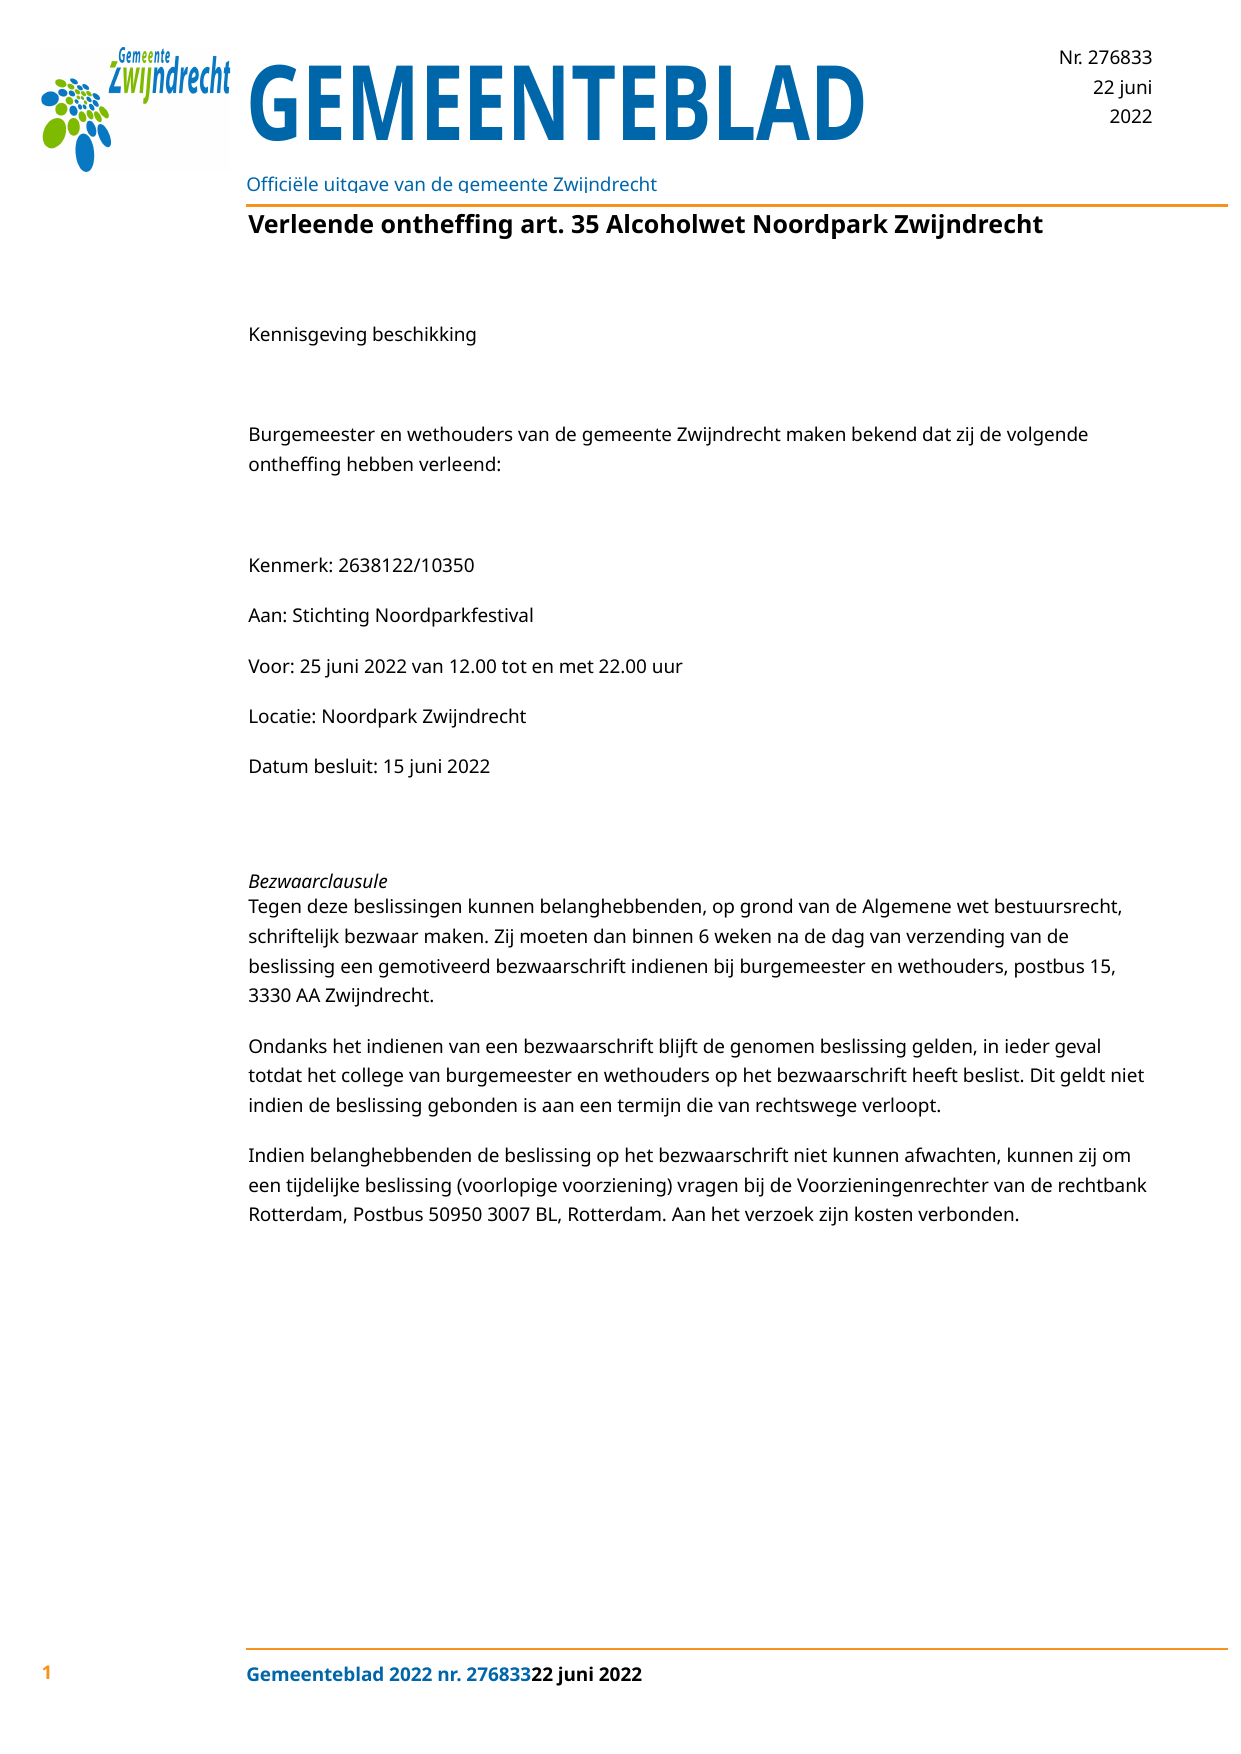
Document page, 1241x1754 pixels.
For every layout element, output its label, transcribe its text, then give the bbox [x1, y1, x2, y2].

text Tegen deze beslissingen kunnen belanghebbenden, op grond van de Algemene wet bestuursrecht, schriftelijk bezwaar maken. Zij moeten dan binnen 6 weken na de dag van verzending van de beslissing een gemotiveerd bezwaarschrift indienen bij burgemeester en wethouders, postbus 15, 3330 AA Zwijndrecht. [248, 894, 1152, 1008]
text Verleende ontheffing art. 35 Alcoholwet Noordpark Zwijndrecht [248, 207, 1152, 241]
text Locatie: Noordpark Zwijndrecht [248, 703, 1152, 729]
text Bezwaarclausule [248, 868, 1152, 894]
text Aan: Stichting Noordparkfestival [248, 602, 1152, 628]
text Datum besluit: 15 juni 2022 [248, 754, 1152, 779]
text Kennisgeving beschikking [248, 321, 1152, 346]
text Burgemeester en wethouders van de gemeente Zwijndrecht maken bekend dat zij de volgende ontheffing hebben verleend: [248, 422, 1152, 477]
picture [41, 47, 231, 172]
text Voor: 25 juni 2022 van 12.00 tot en met 22.00 uur [248, 653, 1152, 678]
text Indien belanghebbenden de beslissing op het bezwaarschrift niet kunnen afwachten, kunnen zij om een tijdelijke beslissing (voorlopige voorziening) vragen bij de Voorzieningenrechter van de rechtbank Rotterdam, Postbus 50950 3007 BL, Rotterdam. Aan het verzoek zijn kosten verbonden. [248, 1142, 1152, 1227]
text Kenmerk: 2638122/10350 [248, 552, 1152, 578]
text Ondanks het indienen van een bezwaarschrift blijft de genomen beslissing gelden, in ieder geval totdat het college van burgemeester en wethouders op het bezwaarschrift heeft beslist. Dit geldt niet indien de beslissing gebonden is aan een termijn die van rechtswege verloopt. [248, 1033, 1152, 1118]
